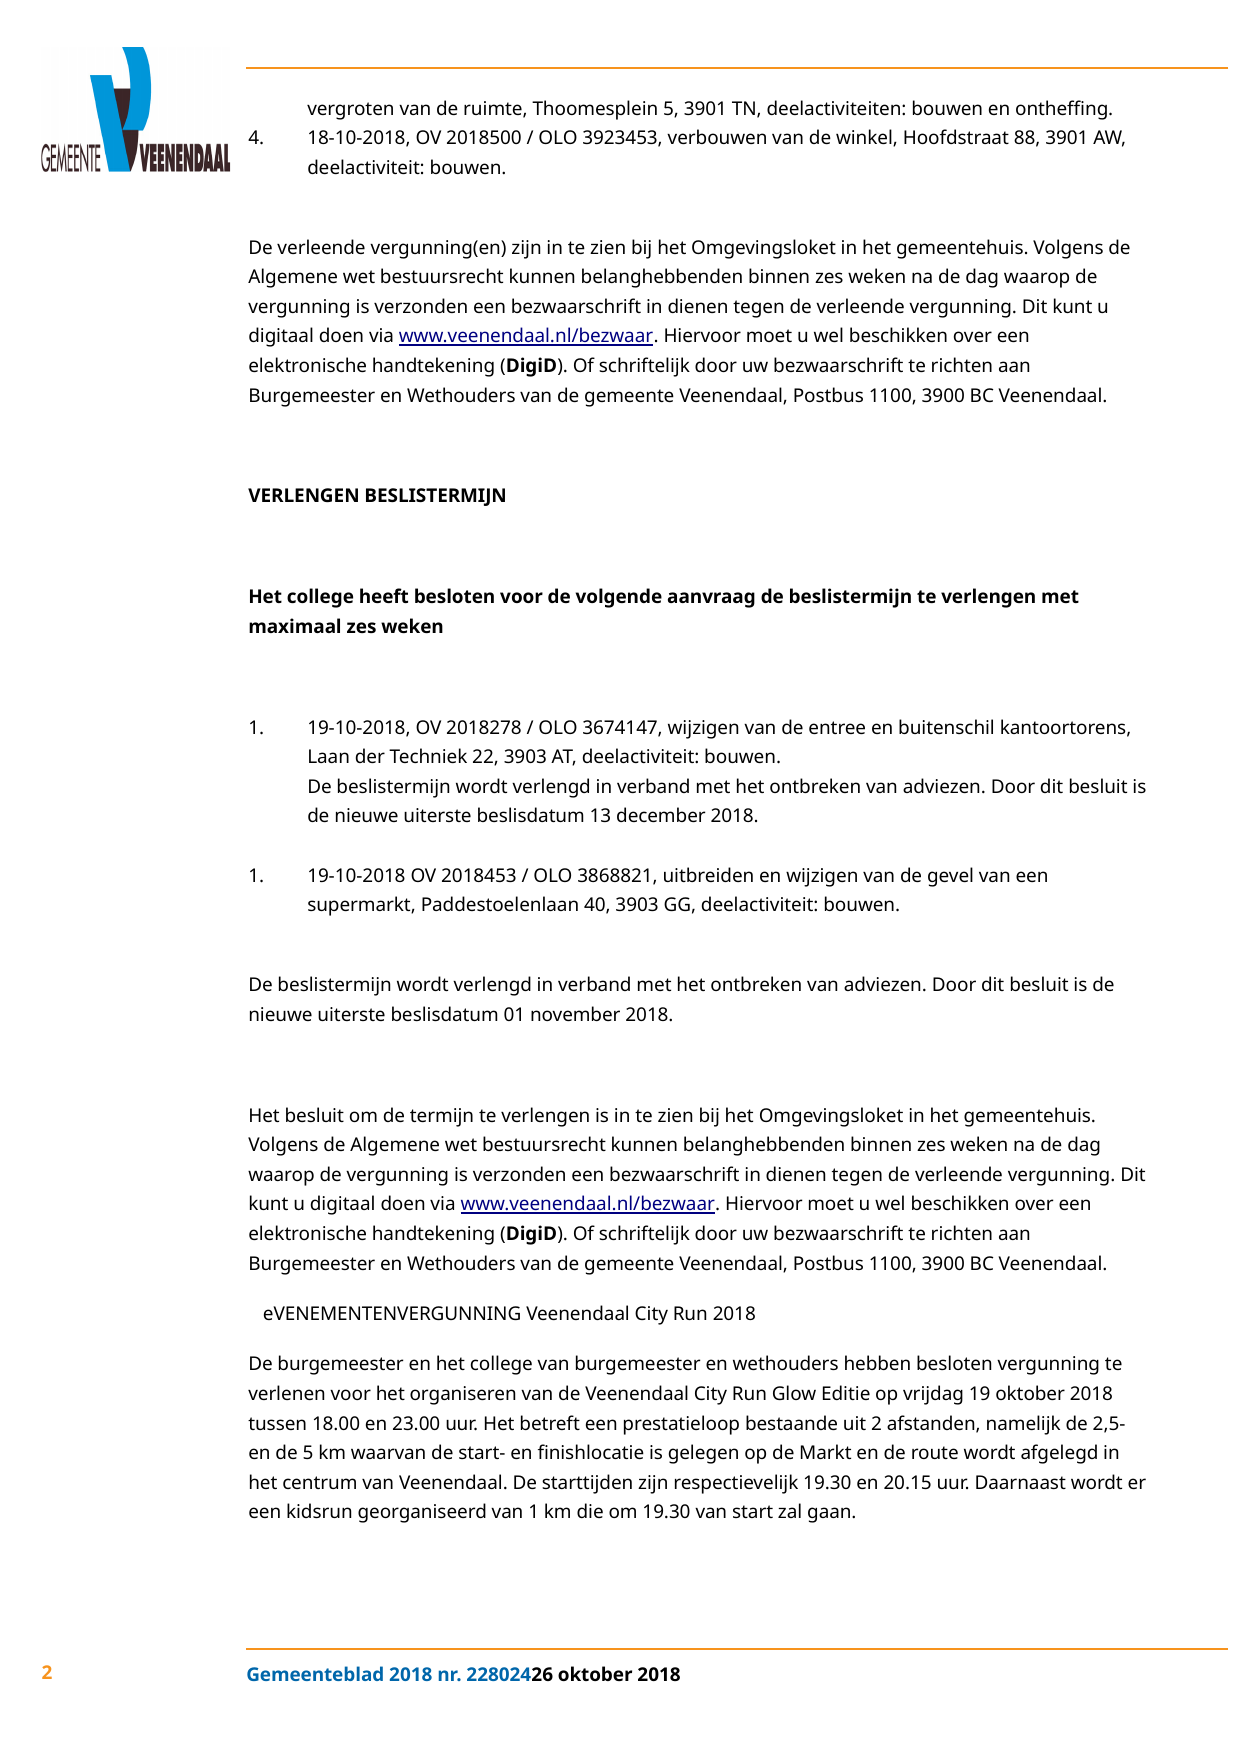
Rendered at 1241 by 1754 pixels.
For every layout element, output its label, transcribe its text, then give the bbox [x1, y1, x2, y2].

text eVENEMENTENVERGUNNING Veenendaal City Run 2018 [248, 1300, 1152, 1326]
text De burgemeester en het college van burgemeester en wethouders hebben besloten vergunning te verlenen voor het organiseren van de Veenendaal City Run Glow Editie op vrijdag 19 oktober 2018 tussen 18.00 en 23.00 uur. Het betreft een prestatieloop bestaande uit 2 afstanden, namelijk de 2,5- en de 5 km waarvan de start- en finishlocatie is gelegen op de Markt en de route wordt afgelegd in het centrum van Veenendaal. De starttijden zijn respectievelijk 19.30 en 20.15 uur. Daarnaast wordt er een kidsrun georganiseerd van 1 km die om 19.30 van start zal gaan. [248, 1351, 1152, 1524]
text Het besluit om de termijn te verlengen is in te zien bij het Omgevingsloket in het gemeentehuis. Volgens de Algemene wet bestuursrecht kunnen belanghebbenden binnen zes weken na de dag waarop de vergunning is verzonden een bezwaarschrift in dienen tegen de verleende vergunning. Dit kunt u digitaal doen via www.veenendaal.nl/bezwaar. Hiervoor moet u wel beschikken over een elektronische handtekening (DigiD). Of schriftelijk door uw bezwaarschrift te richten aan Burgemeester en Wethouders van de gemeente Veenendaal, Postbus 1100, 3900 BC Veenendaal. [248, 1102, 1152, 1276]
picture [41, 47, 130, 172]
picture [123, 47, 231, 172]
list 18-10-2018, OV 2018500 / OLO 3923453, verbouwen van de winkel, Hoofdstraat 88, 3901 AW, deelactiviteit: bouwen. [248, 124, 1152, 180]
text De verleende vergunning(en) zijn in te zien bij het Omgevingsloket in het gemeentehuis. Volgens de Algemene wet bestuursrecht kunnen belanghebbenden binnen zes weken na de dag waarop de vergunning is verzonden een bezwaarschrift in dienen tegen de verleende vergunning. Dit kunt u digitaal doen via www.veenendaal.nl/bezwaar. Hiervoor moet u wel beschikken over een elektronische handtekening (DigiD). Of schriftelijk door uw bezwaarschrift te richten aan Burgemeester en Wethouders van de gemeente Veenendaal, Postbus 1100, 3900 BC Veenendaal. [248, 234, 1152, 408]
list vergroten van de ruimte, Thoomesplein 5, 3901 TN, deelactiviteiten: bouwen en ontheffing. [248, 95, 1152, 121]
text Het college heeft besloten voor de volgende aanvraag de beslistermijn te verlengen met maximaal zes weken [248, 583, 1152, 639]
list De beslistermijn wordt verlengd in verband met het ontbreken van adviezen. Door dit besluit is de nieuwe uiterste beslisdatum 13 december 2018. [248, 773, 1152, 828]
text VERLENGEN BESLISTERMIJN [248, 483, 1152, 508]
text De beslistermijn wordt verlengd in verband met het ontbreken van adviezen. Door dit besluit is de nieuwe uiterste beslisdatum 01 november 2018. [248, 971, 1152, 1027]
list 19-10-2018, OV 2018278 / OLO 3674147, wijzigen van de entree en buitenschil kantoortorens, Laan der Techniek 22, 3903 AT, deelactiviteit: bouwen. [248, 714, 1152, 769]
list 19-10-2018 OV 2018453 / OLO 3868821, uitbreiden en wijzigen van de gevel van een supermarkt, Paddestoelenlaan 40, 3903 GG, deelactiviteit: bouwen. [248, 862, 1152, 917]
